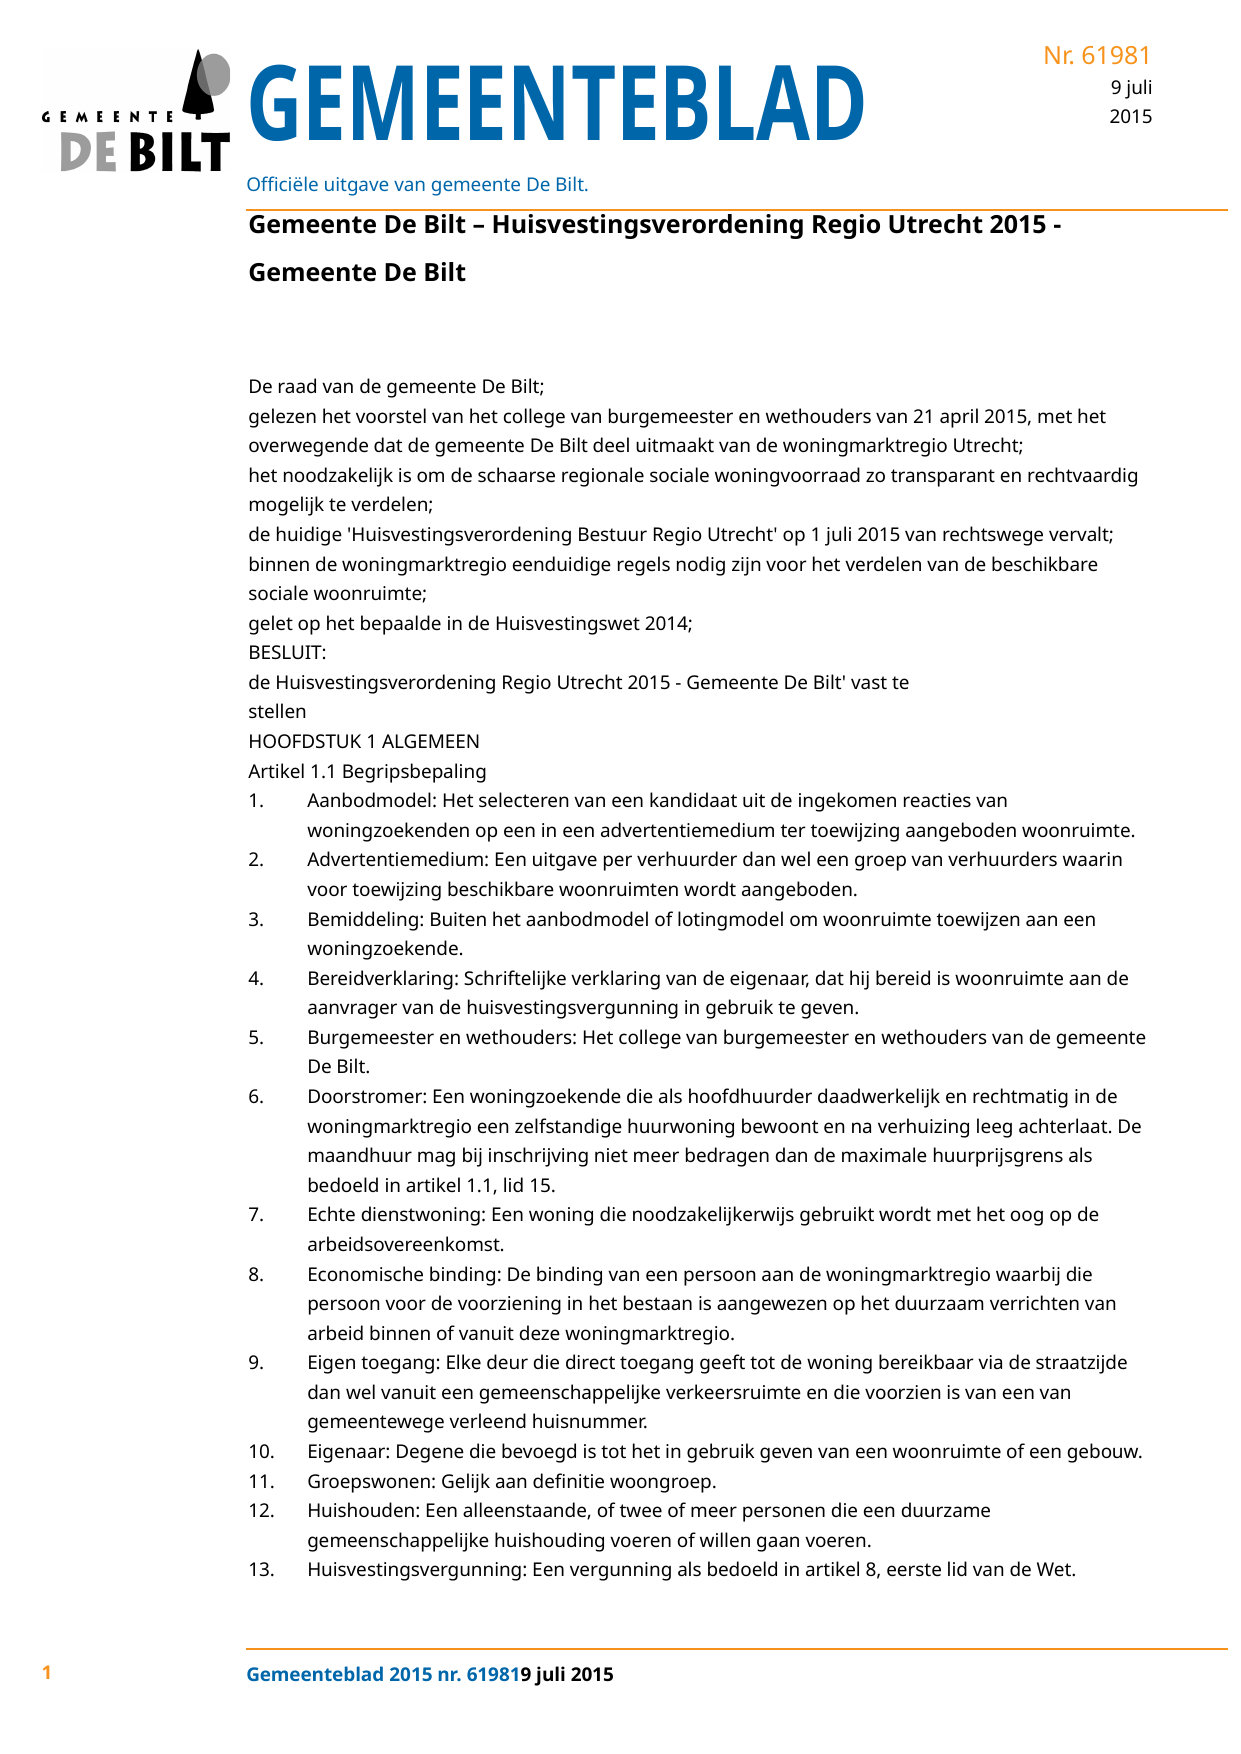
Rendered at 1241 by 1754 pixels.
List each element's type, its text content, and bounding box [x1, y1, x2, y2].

list Doorstromer: Een woningzoekende die als hoofdhuurder daadwerkelijk en rechtmatig in de woningmarktregio een zelfstandige huurwoning bewoont en na verhuizing leeg achterlaat. De maandhuur mag bij inschrijving niet meer bedragen dan de maximale huurprijsgrens als bedoeld in artikel 1.1, lid 15. [248, 1083, 1152, 1198]
list Bemiddeling: Buiten het aanbodmodel of lotingmodel om woonruimte toewijzen aan een woningzoekende. [248, 906, 1152, 961]
text stellen [248, 699, 1152, 724]
text gelezen het voorstel van het college van burgemeester en wethouders van 21 april 2015, met het overwegende dat de gemeente De Bilt deel uitmaakt van de woningmarktregio Utrecht; [248, 403, 1152, 458]
text binnen de woningmarktregio eenduidige regels nodig zijn voor het verdelen van de beschikbare sociale woonruimte; [248, 551, 1152, 606]
picture [41, 47, 231, 172]
text Gemeente De Bilt – Huisvestingsverordening Regio Utrecht 2015 - Gemeente De Bilt [248, 211, 1152, 288]
list Aanbodmodel: Het selecteren van een kandidaat uit de ingekomen reacties van woningzoekenden op een in een advertentiemedium ter toewijzing aangeboden woonruimte. [248, 787, 1152, 843]
list Burgemeester en wethouders: Het college van burgemeester en wethouders van de gemeente De Bilt. [248, 1024, 1152, 1079]
text De raad van de gemeente De Bilt; [248, 373, 1152, 399]
text BESLUIT: [248, 639, 1152, 665]
list Eigen toegang: Elke deur die direct toegang geeft tot de woning bereikbaar via de straatzijde dan wel vanuit een gemeenschappelijke verkeersruimte en die voorzien is van een van gemeentewege verleend huisnummer. [248, 1349, 1152, 1434]
list Echte dienstwoning: Een woning die noodzakelijkerwijs gebruikt wordt met het oog op de arbeidsovereenkomst. [248, 1202, 1152, 1257]
list Economische binding: De binding van een persoon aan de woningmarktregio waarbij die persoon voor de voorziening in het bestaan is aangewezen op het duurzaam verrichten van arbeid binnen of vanuit deze woningmarktregio. [248, 1261, 1152, 1346]
list Advertentiemedium: Een uitgave per verhuurder dan wel een groep van verhuurders waarin voor toewijzing beschikbare woonruimten wordt aangeboden. [248, 847, 1152, 902]
list Bereidverklaring: Schriftelijke verklaring van de eigenaar, dat hij bereid is woonruimte aan de aanvrager van de huisvestingsvergunning in gebruik te geven. [248, 965, 1152, 1020]
text gelet op het bepaalde in de Huisvestingswet 2014; [248, 610, 1152, 636]
list Groepswonen: Gelijk aan definitie woongroep. [248, 1468, 1152, 1493]
text HOOFDSTUK 1 ALGEMEEN [248, 728, 1152, 754]
text Artikel 1.1 Begripsbepaling [248, 758, 1152, 783]
text het noodzakelijk is om de schaarse regionale sociale woningvoorraad zo transparant en rechtvaardig mogelijk te verdelen; [248, 462, 1152, 517]
list Huishouden: Een alleenstaande, of twee of meer personen die een duurzame gemeenschappelijke huishouding voeren of willen gaan voeren. [248, 1497, 1152, 1553]
list Eigenaar: Degene die bevoegd is tot het in gebruik geven van een woonruimte of een gebouw. [248, 1438, 1152, 1464]
list Huisvestingsvergunning: Een vergunning als bedoeld in artikel 8, eerste lid van de Wet. [248, 1557, 1152, 1582]
text de Huisvestingsverordening Regio Utrecht 2015 - Gemeente De Bilt' vast te [248, 669, 1152, 695]
text de huidige 'Huisvestingsverordening Bestuur Regio Utrecht' op 1 juli 2015 van rechtswege vervalt; [248, 521, 1152, 547]
